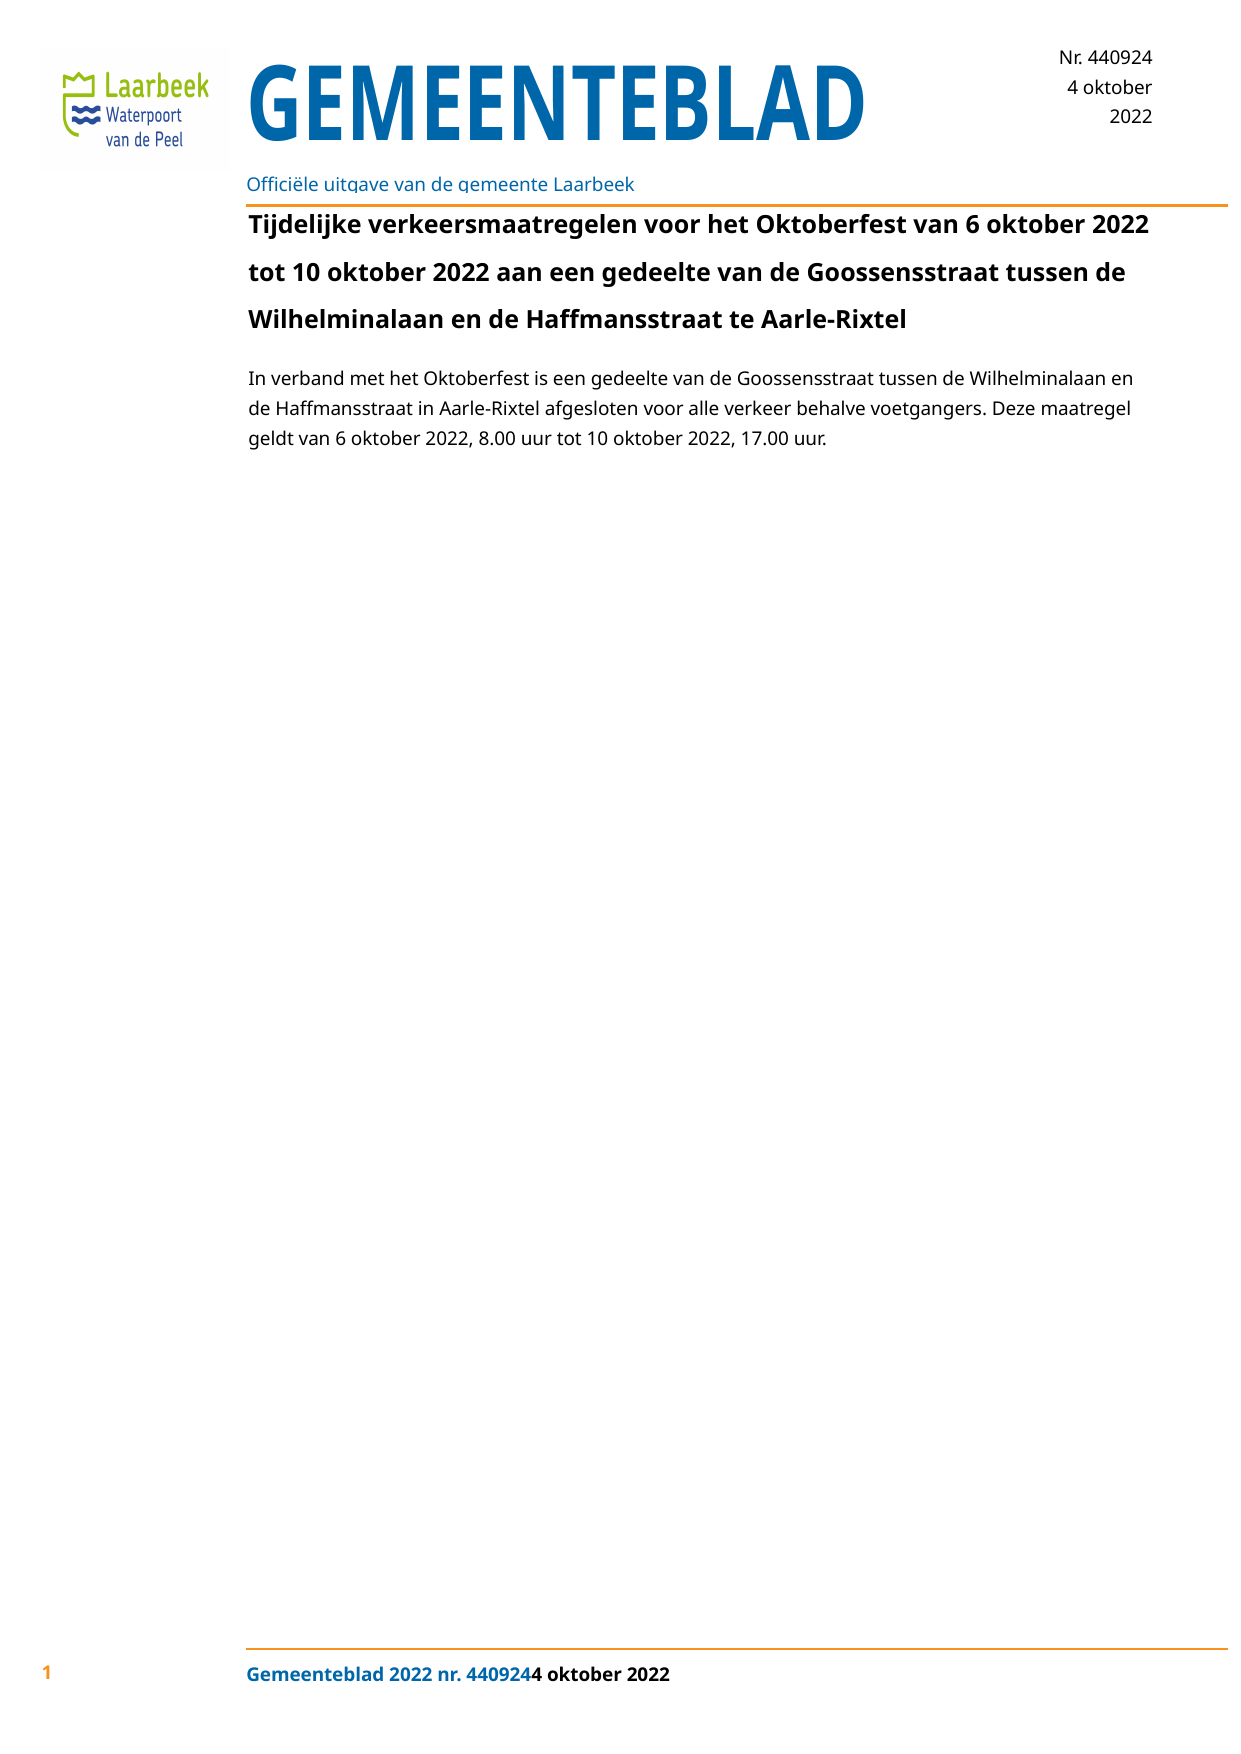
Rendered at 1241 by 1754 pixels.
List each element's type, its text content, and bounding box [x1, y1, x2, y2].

text In verband met het Oktoberfest is een gedeelte van de Goossensstraat tussen de Wilhelminalaan en de Haffmansstraat in Aarle-Rixtel afgesloten voor alle verkeer behalve voetgangers. Deze maatregel geldt van 6 oktober 2022, 8.00 uur tot 10 oktober 2022, 17.00 uur. [248, 366, 1152, 450]
text Tijdelijke verkeersmaatregelen voor het Oktoberfest van 6 oktober 2022 tot 10 oktober 2022 aan een gedeelte van de Goossensstraat tussen de Wilhelminalaan en de Haffmansstraat te Aarle-Rixtel [248, 207, 1152, 336]
picture [41, 47, 231, 172]
